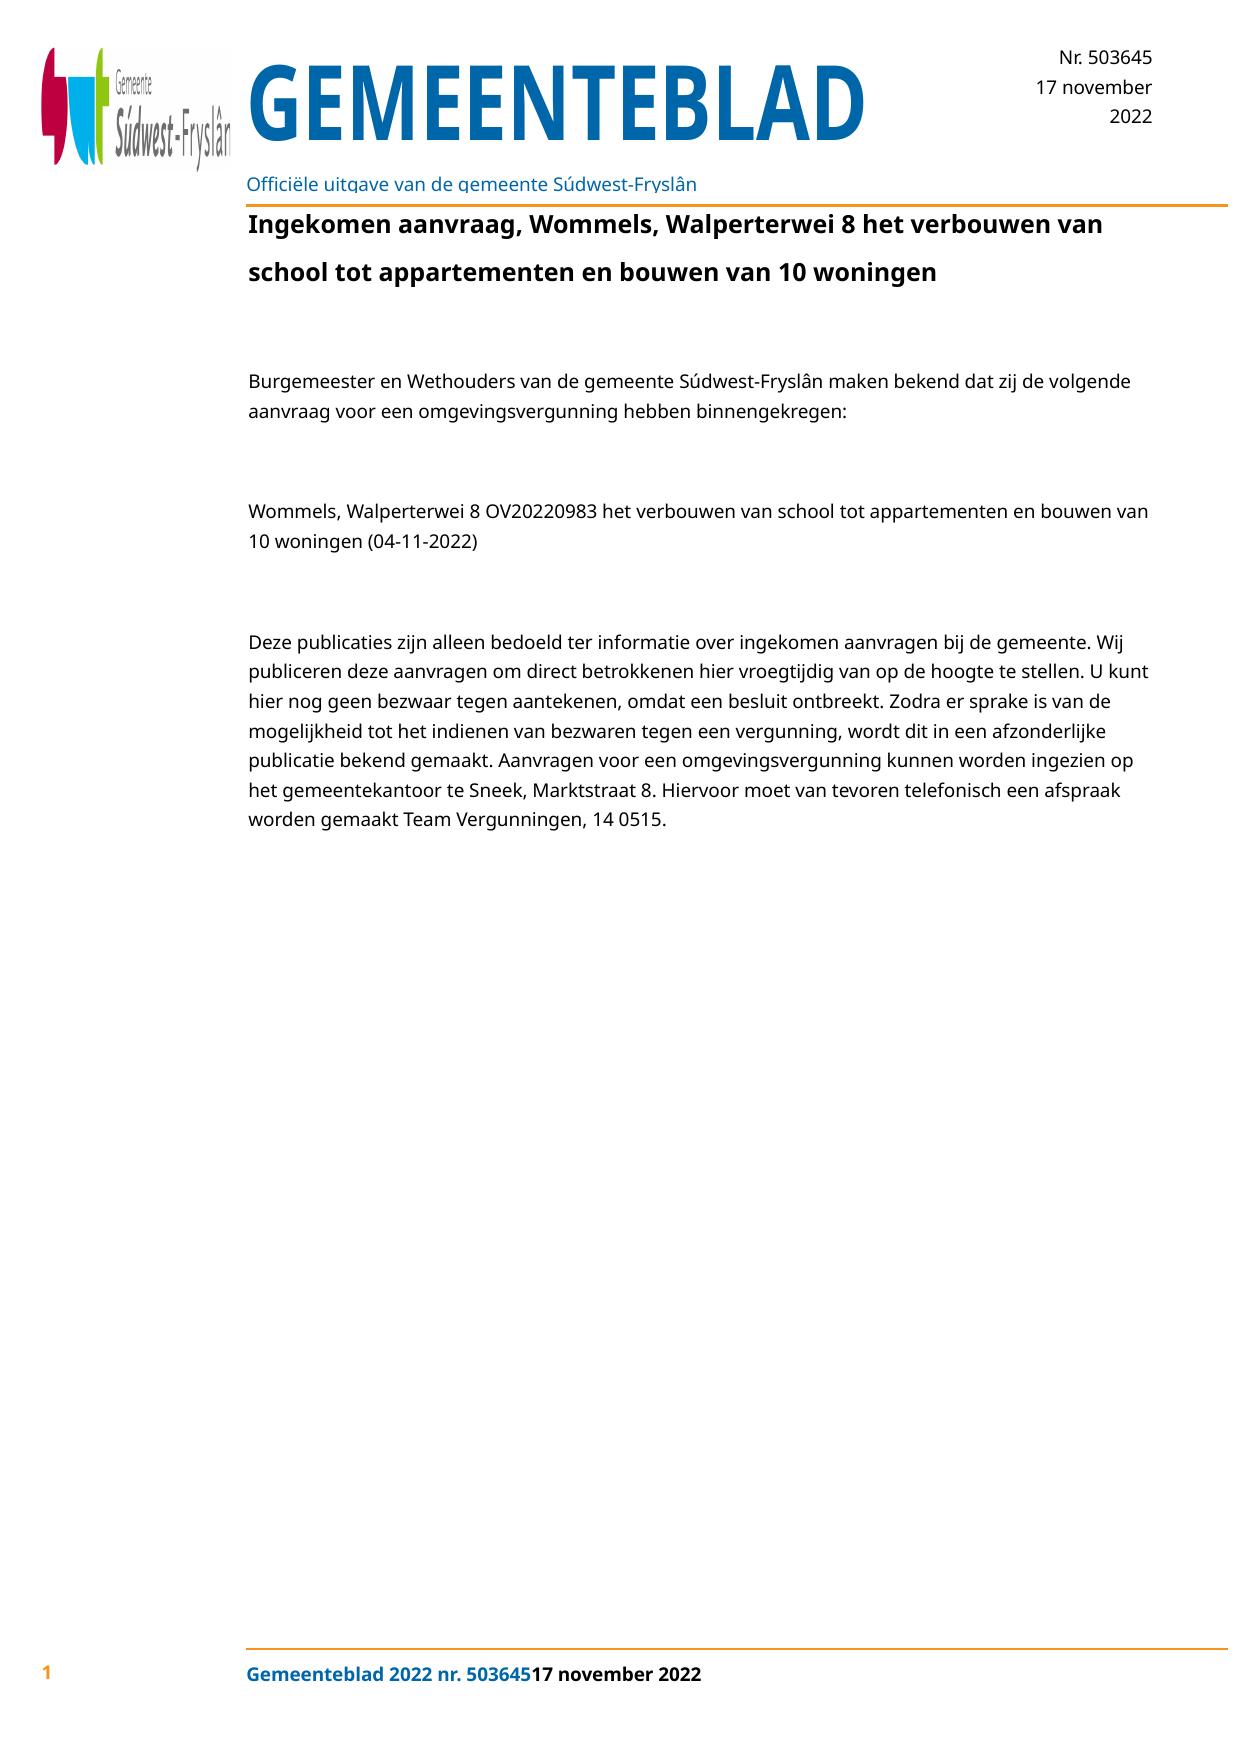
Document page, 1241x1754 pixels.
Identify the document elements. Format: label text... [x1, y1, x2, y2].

picture [41, 47, 231, 172]
text Ingekomen aanvraag, Wommels, Walperterwei 8 het verbouwen van school tot appartementen en bouwen van 10 woningen [248, 207, 1152, 288]
text Wommels, Walperterwei 8 OV20220983 het verbouwen van school tot appartementen en bouwen van 10 woningen (04-11-2022) [248, 499, 1152, 554]
text Burgemeester en Wethouders van de gemeente Súdwest-Fryslân maken bekend dat zij de volgende aanvraag voor een omgevingsvergunning hebben binnengekregen: [248, 368, 1152, 424]
text Deze publicaties zijn alleen bedoeld ter informatie over ingekomen aanvragen bij de gemeente. Wij publiceren deze aanvragen om direct betrokkenen hier vroegtijdig van op de hoogte te stellen. U kunt hier nog geen bezwaar tegen aantekenen, omdat een besluit ontbreekt. Zodra er sprake is van de mogelijkheid tot het indienen van bezwaren tegen een vergunning, wordt dit in een afzonderlijke publicatie bekend gemaakt. Aanvragen voor een omgevingsvergunning kunnen worden ingezien op het gemeentekantoor te Sneek, Marktstraat 8. Hiervoor moet van tevoren telefonisch een afspraak worden gemaakt Team Vergunningen, 14 0515. [248, 629, 1152, 832]
